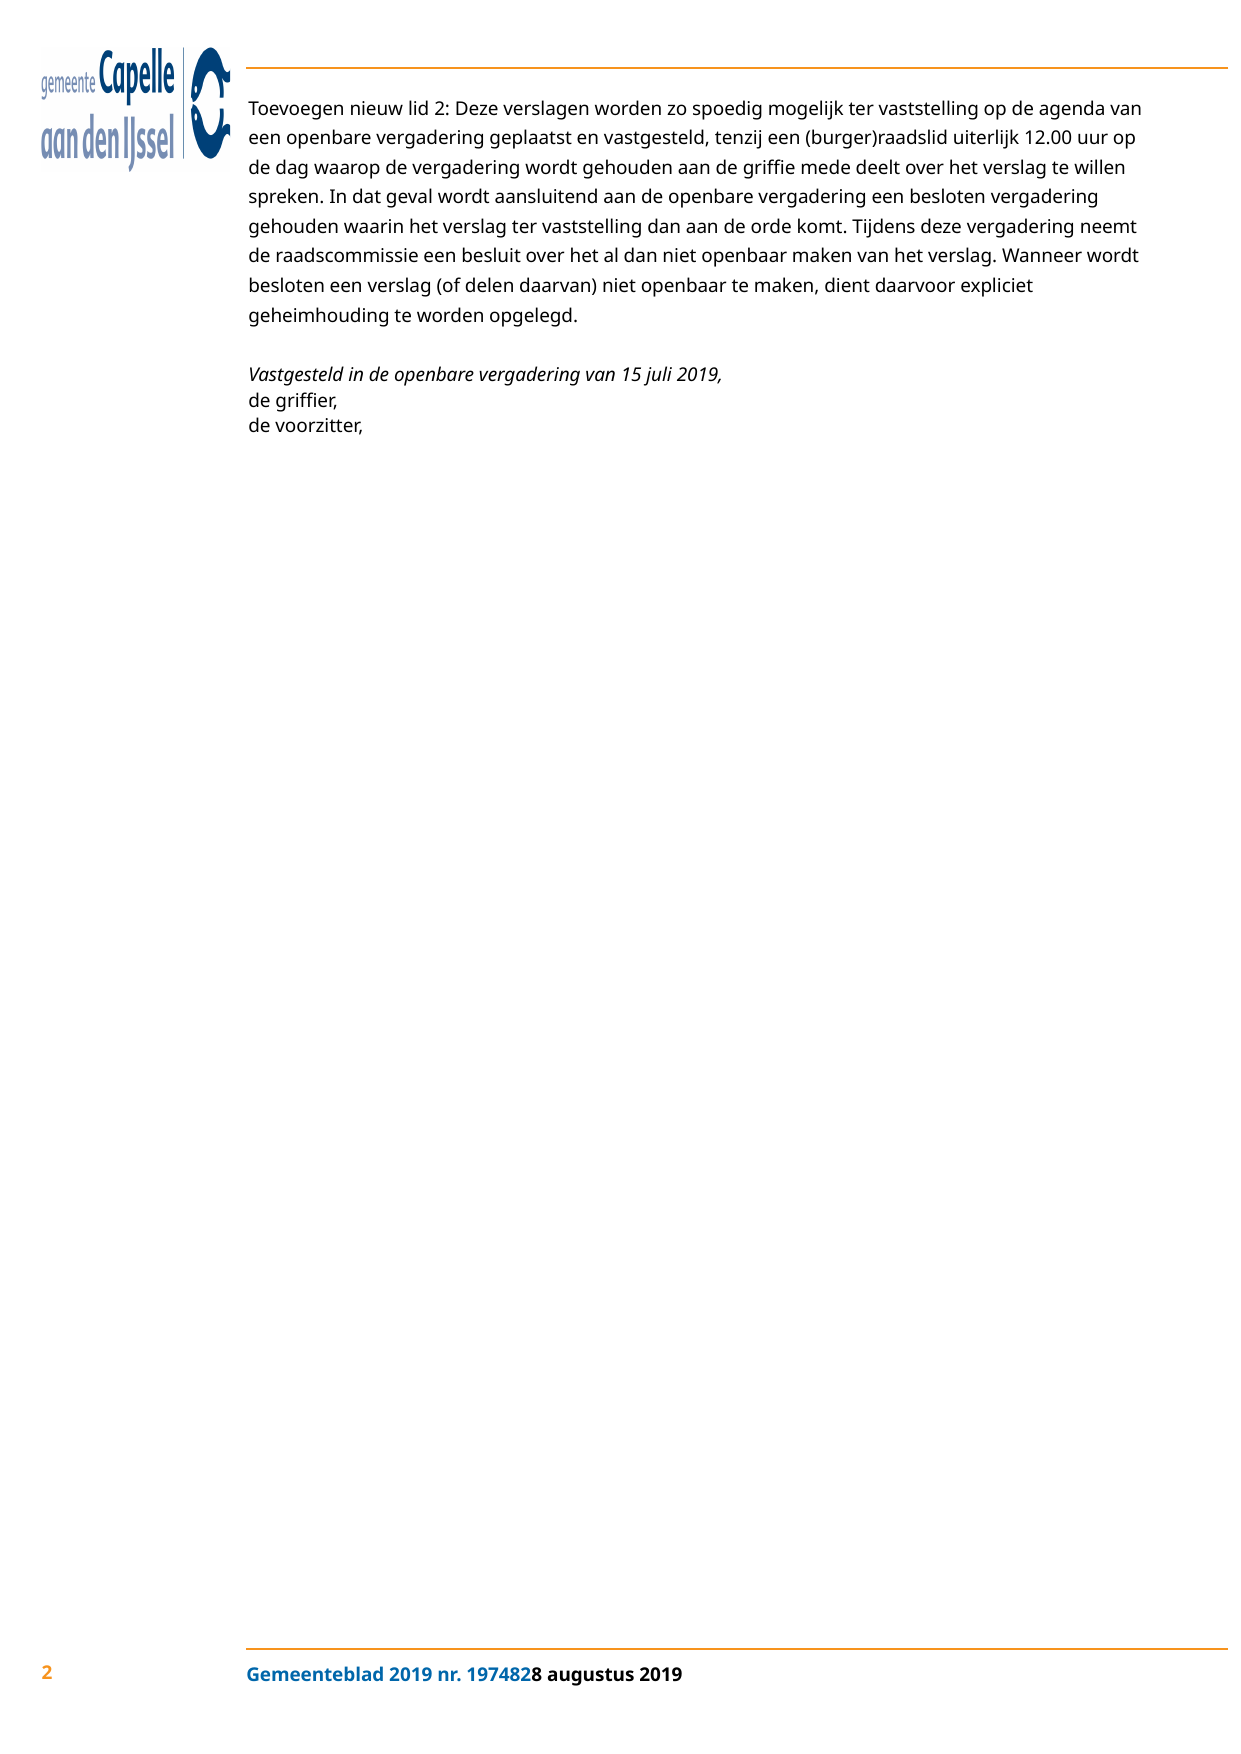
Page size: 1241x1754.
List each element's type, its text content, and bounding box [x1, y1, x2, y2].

picture [41, 47, 231, 172]
text Vastgesteld in de openbare vergadering van 15 juli 2019, [248, 361, 1152, 387]
text Toevoegen nieuw lid 2: Deze verslagen worden zo spoedig mogelijk ter vaststelling op de agenda van een openbare vergadering geplaatst en vastgesteld, tenzij een (burger)raadslid uiterlijk 12.00 uur op de dag waarop de vergadering wordt gehouden aan de griffie mede deelt over het verslag te willen spreken. In dat geval wordt aansluitend aan de openbare vergadering een besloten vergadering gehouden waarin het verslag ter vaststelling dan aan de orde komt. Tijdens deze vergadering neemt de raadscommissie een besluit over het al dan niet openbaar maken van het verslag. Wanneer wordt besloten een verslag (of delen daarvan) niet openbaar te maken, dient daarvoor expliciet geheimhouding te worden opgelegd. [248, 95, 1152, 328]
text de griffier, [248, 387, 1152, 412]
text de voorzitter, [248, 412, 1152, 438]
